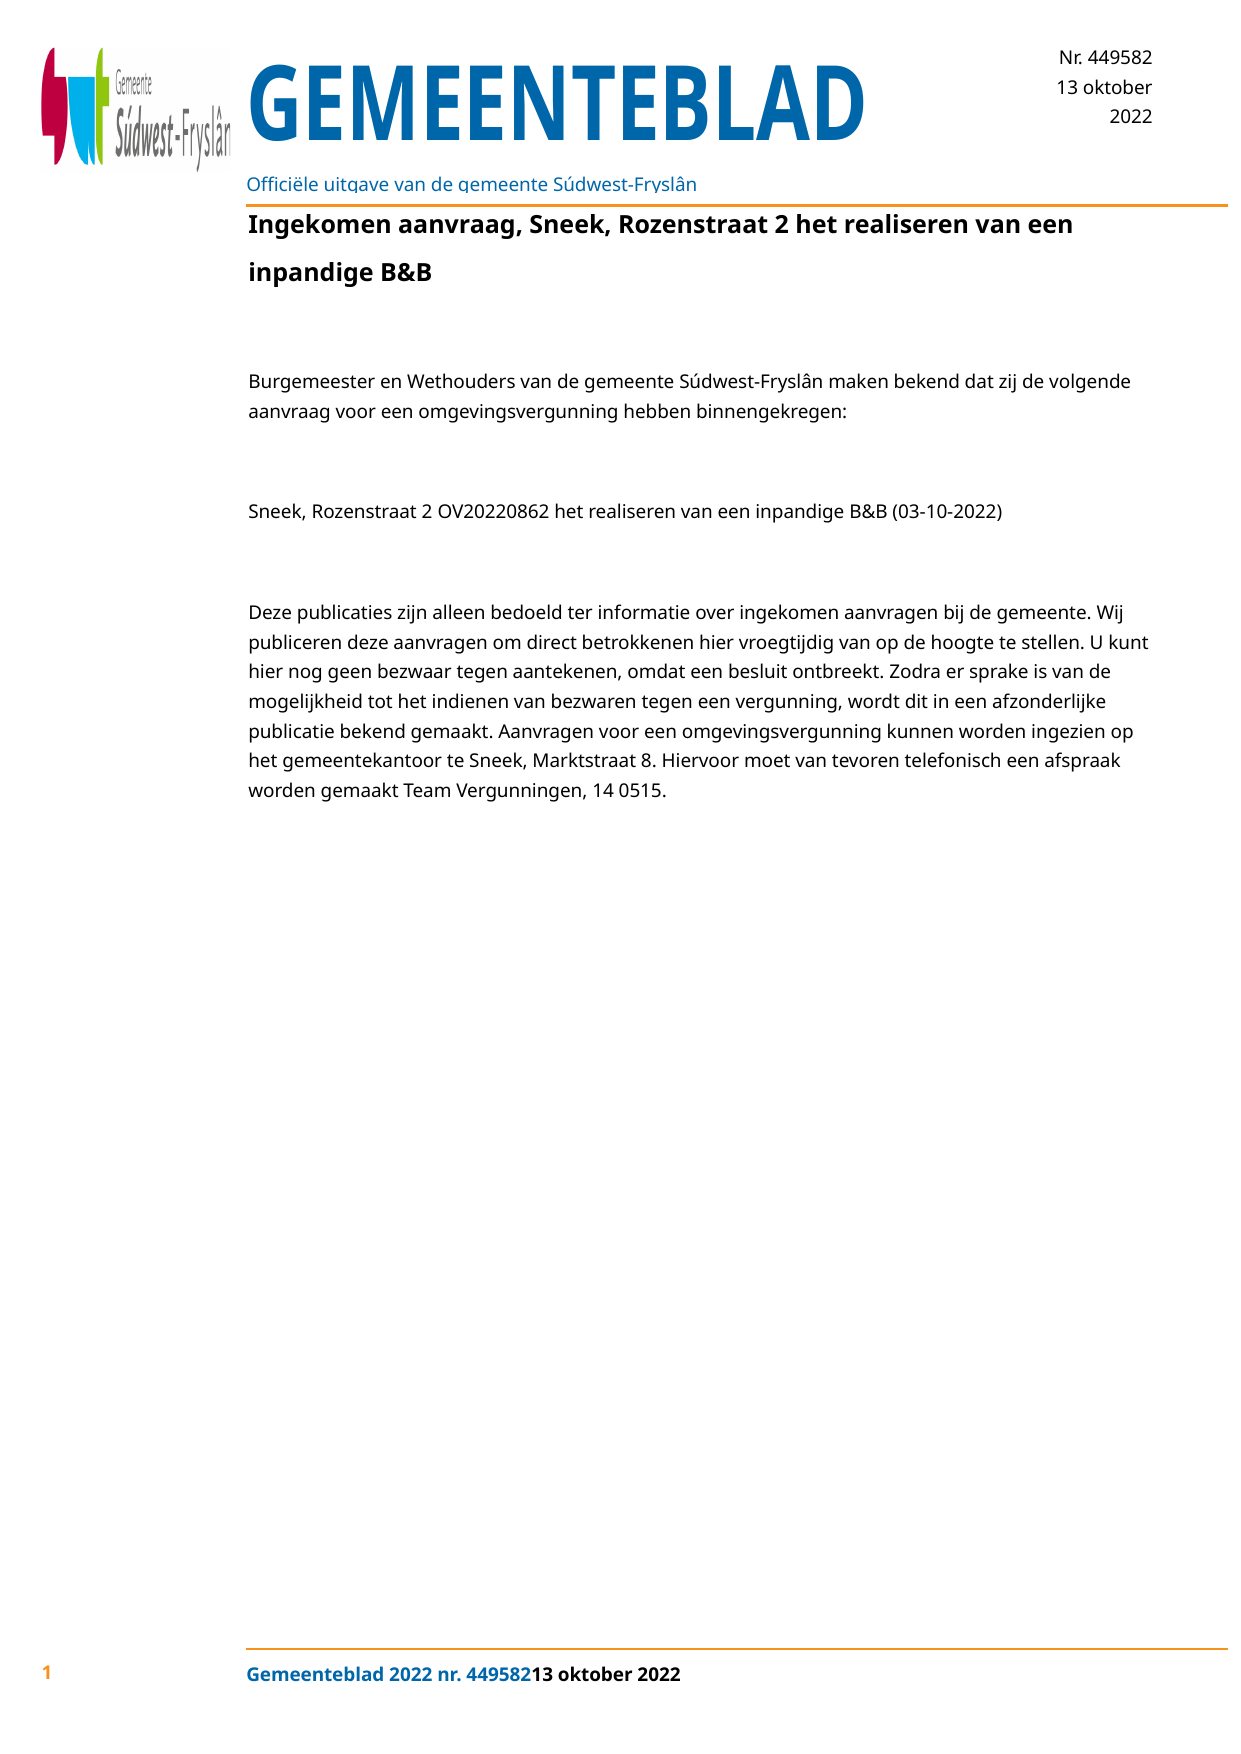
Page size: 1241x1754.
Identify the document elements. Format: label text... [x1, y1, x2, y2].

text Ingekomen aanvraag, Sneek, Rozenstraat 2 het realiseren van een inpandige B&B [248, 207, 1152, 288]
text Sneek, Rozenstraat 2 OV20220862 het realiseren van een inpandige B&B (03-10-2022) [248, 499, 1152, 524]
text Burgemeester en Wethouders van de gemeente Súdwest-Fryslân maken bekend dat zij de volgende aanvraag voor een omgevingsvergunning hebben binnengekregen: [248, 368, 1152, 424]
text Deze publicaties zijn alleen bedoeld ter informatie over ingekomen aanvragen bij de gemeente. Wij publiceren deze aanvragen om direct betrokkenen hier vroegtijdig van op de hoogte te stellen. U kunt hier nog geen bezwaar tegen aantekenen, omdat een besluit ontbreekt. Zodra er sprake is van de mogelijkheid tot het indienen van bezwaren tegen een vergunning, wordt dit in een afzonderlijke publicatie bekend gemaakt. Aanvragen voor een omgevingsvergunning kunnen worden ingezien op het gemeentekantoor te Sneek, Marktstraat 8. Hiervoor moet van tevoren telefonisch een afspraak worden gemaakt Team Vergunningen, 14 0515. [248, 599, 1152, 803]
picture [41, 47, 231, 172]
